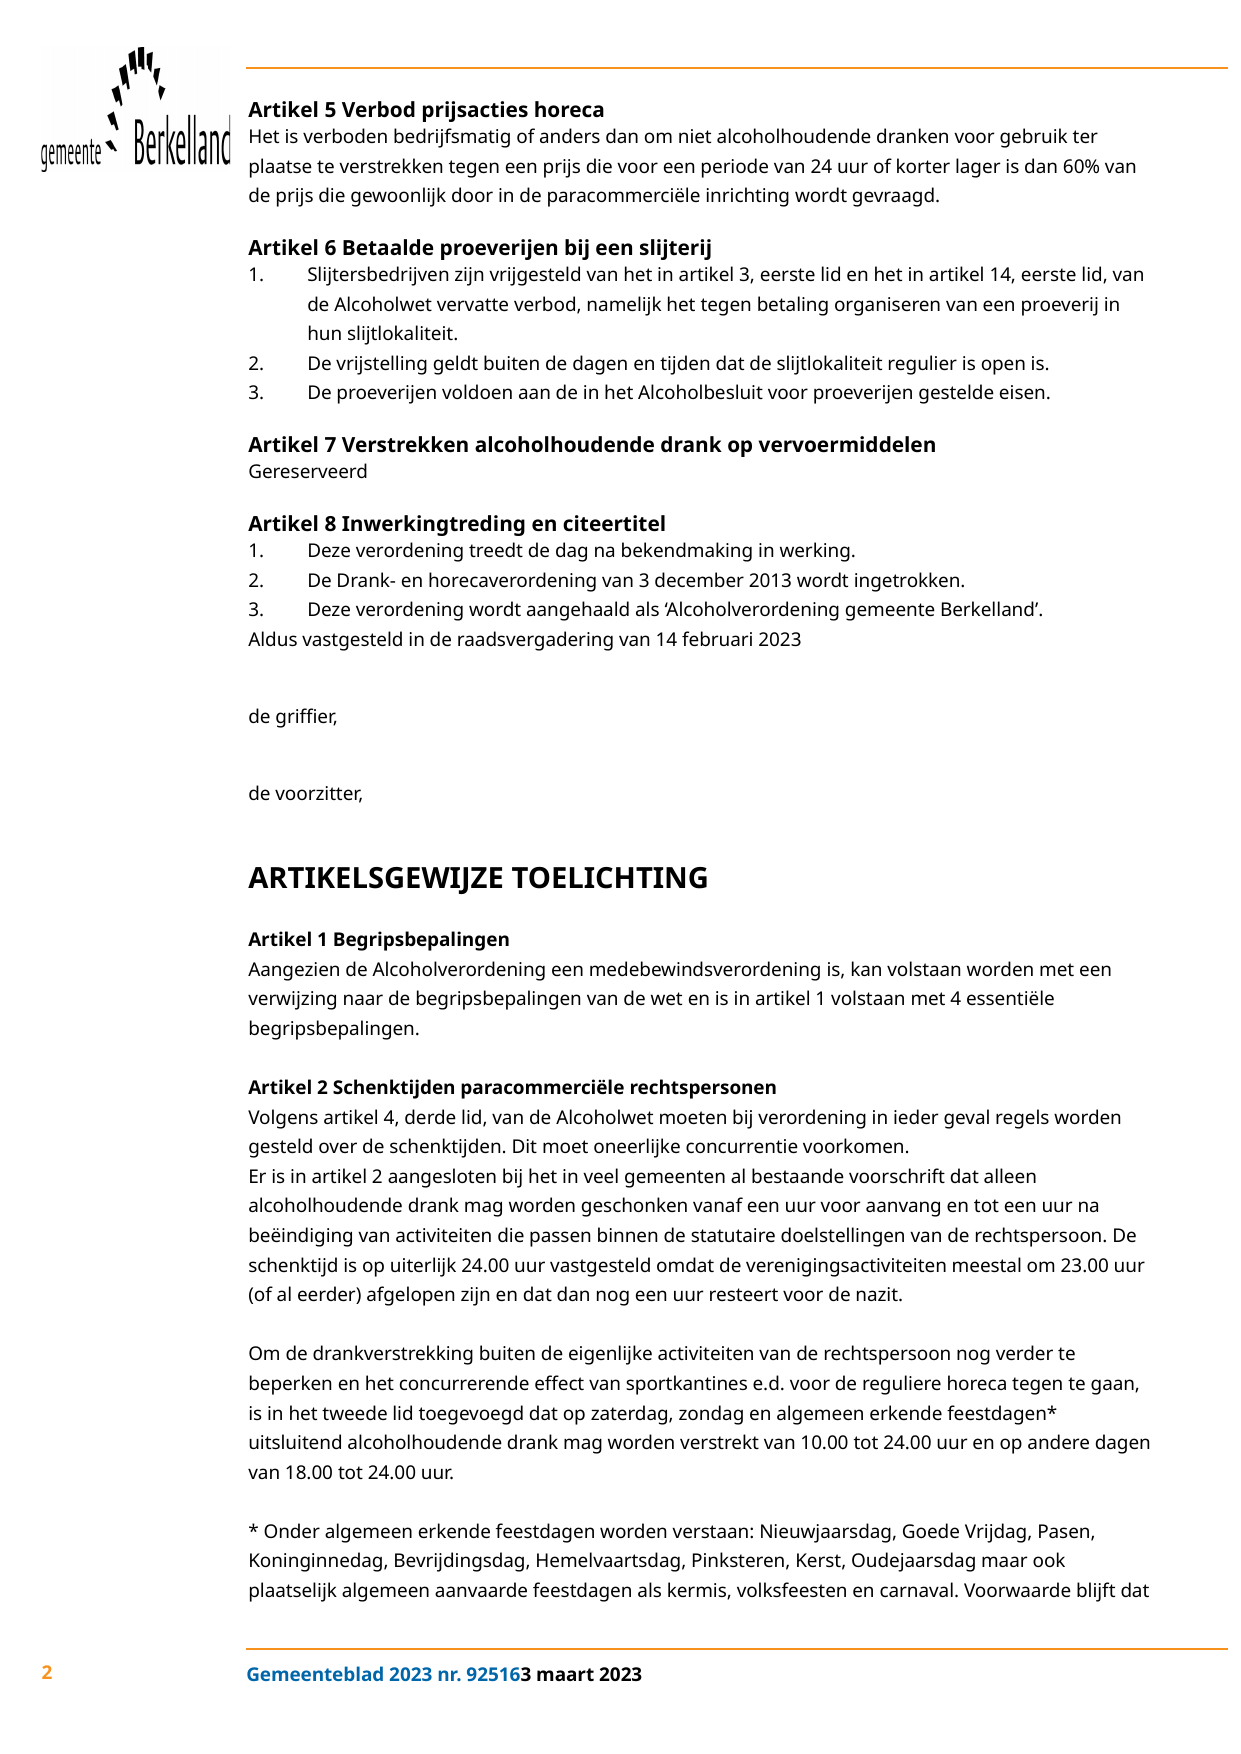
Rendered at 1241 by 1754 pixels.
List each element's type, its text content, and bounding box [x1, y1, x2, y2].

text Volgens artikel 4, derde lid, van de Alcoholwet moeten bij verordening in ieder geval regels worden gesteld over de schenktijden. Dit moet oneerlijke concurrentie voorkomen. [248, 1104, 1152, 1159]
text Aldus vastgesteld in de raadsvergadering van 14 februari 2023 [248, 626, 1152, 652]
text Om de drankverstrekking buiten de eigenlijke activiteiten van de rechtspersoon nog verder te beperken en het concurrerende effect van sportkantines e.d. voor de reguliere horeca tegen te gaan, is in het tweede lid toegevoegd dat op zaterdag, zondag en algemeen erkende feestdagen* uitsluitend alcoholhoudende drank mag worden verstrekt van 10.00 tot 24.00 uur en op andere dagen van 18.00 tot 24.00 uur. [248, 1341, 1152, 1485]
text * Onder algemeen erkende feestdagen worden verstaan: Nieuwjaarsdag, Goede Vrijdag, Pasen, Koninginnedag, Bevrijdingsdag, Hemelvaartsdag, Pinksteren, Kerst, Oudejaarsdag maar ook plaatselijk algemeen aanvaarde feestdagen als kermis, volksfeesten en carnaval. Voorwaarde blijft dat [248, 1518, 1152, 1603]
text Artikel 2 Schenktijden paracommerciële rechtspersonen [248, 1074, 1152, 1100]
text Artikel 7 Verstrekken alcoholhoudende drank op vervoermiddelen [248, 430, 1152, 458]
list De proeverijen voldoen aan de in het Alcoholbesluit voor proeverijen gestelde eisen. [248, 379, 1152, 405]
text Artikel 8 Inwerkingtreding en citeertitel [248, 509, 1152, 537]
text Artikel 5 Verbod prijsacties horeca [248, 95, 1152, 123]
list De Drank- en horecaverordening van 3 december 2013 wordt ingetrokken. [248, 567, 1152, 593]
text Het is verboden bedrijfsmatig of anders dan om niet alcoholhoudende dranken voor gebruik ter plaatse te verstrekken tegen een prijs die voor een periode van 24 uur of korter lager is dan 60% van de prijs die gewoonlijk door in de paracommerciële inrichting wordt gevraagd. [248, 123, 1152, 208]
text de voorzitter, [248, 780, 1152, 806]
list Slijtersbedrijven zijn vrijgesteld van het in artikel 3, eerste lid en het in artikel 14, eerste lid, van de Alcoholwet vervatte verbod, namelijk het tegen betaling organiseren van een proeverij in hun slijtlokaliteit. [248, 261, 1152, 346]
picture [41, 47, 231, 172]
list Deze verordening wordt aangehaald als ‘Alcoholverordening gemeente Berkelland’. [248, 596, 1152, 622]
text Artikel 1 Begripsbepalingen [248, 926, 1152, 952]
text ARTIKELSGEWIJZE TOELICHTING [248, 858, 1152, 897]
list Deze verordening treedt de dag na bekendmaking in werking. [248, 537, 1152, 563]
text Er is in artikel 2 aangesloten bij het in veel gemeenten al bestaande voorschrift dat alleen alcoholhoudende drank mag worden geschonken vanaf een uur voor aanvang en tot een uur na beëindiging van activiteiten die passen binnen de statutaire doelstellingen van de rechtspersoon. De schenktijd is op uiterlijk 24.00 uur vastgesteld omdat de verenigingsactiviteiten meestal om 23.00 uur (of al eerder) afgelopen zijn en dat dan nog een uur resteert voor de nazit. [248, 1163, 1152, 1307]
text Aangezien de Alcoholverordening een medebewindsverordening is, kan volstaan worden met een verwijzing naar de begripsbepalingen van de wet en is in artikel 1 volstaan met 4 essentiële begripsbepalingen. [248, 956, 1152, 1041]
list De vrijstelling geldt buiten de dagen en tijden dat de slijtlokaliteit regulier is open is. [248, 350, 1152, 376]
text Gereserveerd [248, 458, 1152, 484]
text Artikel 6 Betaalde proeverijen bij een slijterij [248, 233, 1152, 261]
text de griffier, [248, 703, 1152, 729]
